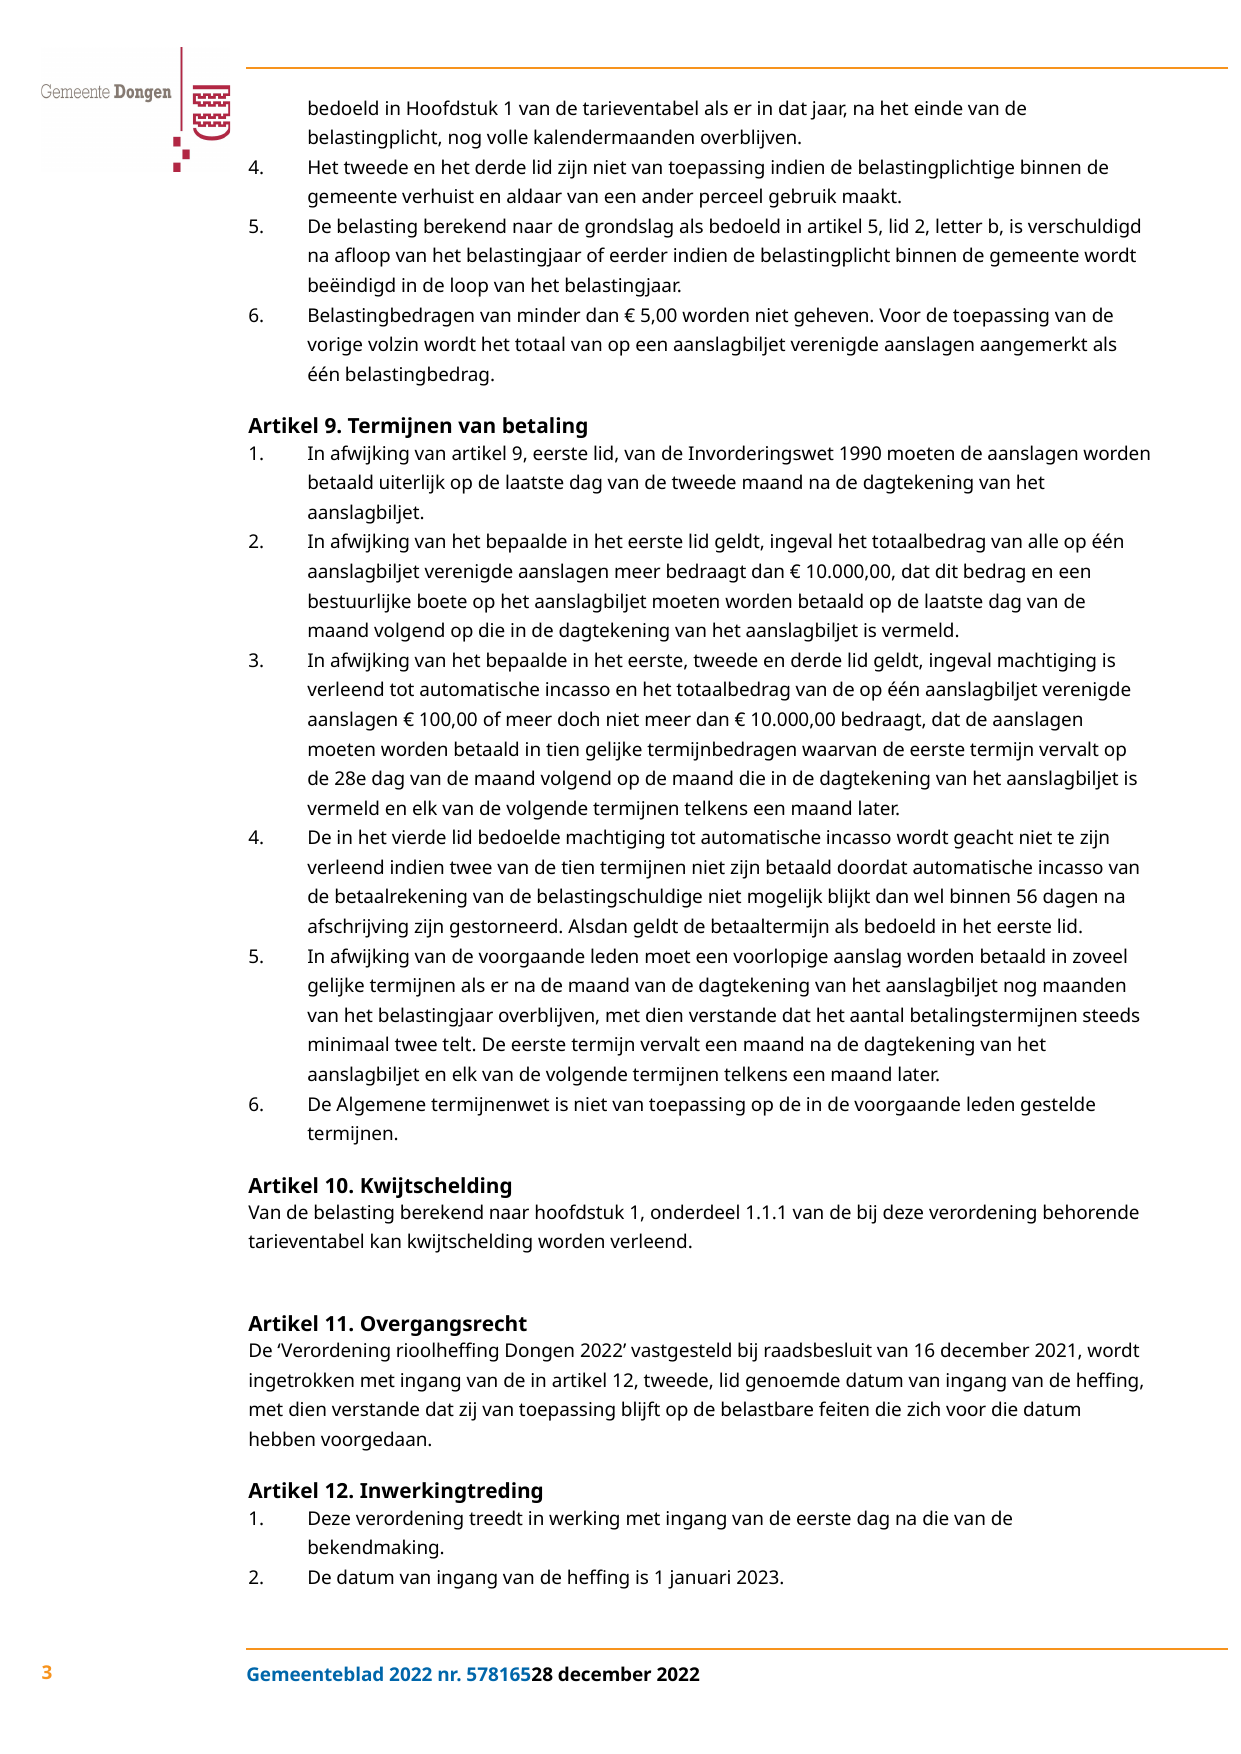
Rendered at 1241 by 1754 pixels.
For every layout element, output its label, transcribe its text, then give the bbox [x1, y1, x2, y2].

list De Algemene termijnenwet is niet van toepassing op de in de voorgaande leden gestelde termijnen. [248, 1091, 1152, 1146]
list De belasting berekend naar de grondslag als bedoeld in artikel 5, lid 2, letter b, is verschuldigd na afloop van het belastingjaar of eerder indien de belastingplicht binnen de gemeente wordt beëindigd in de loop van het belastingjaar. [248, 213, 1152, 298]
list De datum van ingang van de heffing is 1 januari 2023. [248, 1564, 1152, 1590]
text Artikel 11. Overgangsrecht [248, 1309, 1152, 1337]
text Artikel 10. Kwijtschelding [248, 1171, 1152, 1199]
picture [41, 47, 231, 172]
list In afwijking van het bepaalde in het eerste lid geldt, ingeval het totaalbedrag van alle op één aanslagbiljet verenigde aanslagen meer bedraagt dan € 10.000,00, dat dit bedrag en een bestuurlijke boete op het aanslagbiljet moeten worden betaald op de laatste dag van de maand volgend op die in de dagtekening van het aanslagbiljet is vermeld. [248, 529, 1152, 643]
list Belastingbedragen van minder dan € 5,00 worden niet geheven. Voor de toepassing van de vorige volzin wordt het totaal van op een aanslagbiljet verenigde aanslagen aangemerkt als één belastingbedrag. [248, 302, 1152, 387]
list In afwijking van het bepaalde in het eerste, tweede en derde lid geldt, ingeval machtiging is verleend tot automatische incasso en het totaalbedrag van de op één aanslagbiljet verenigde aanslagen € 100,00 of meer doch niet meer dan € 10.000,00 bedraagt, dat de aanslagen moeten worden betaald in tien gelijke termijnbedragen waarvan de eerste termijn vervalt op de 28e dag van de maand volgend op de maand die in de dagtekening van het aanslagbiljet is vermeld en elk van de volgende termijnen telkens een maand later. [248, 647, 1152, 821]
list De in het vierde lid bedoelde machtiging tot automatische incasso wordt geacht niet te zijn verleend indien twee van de tien termijnen niet zijn betaald doordat automatische incasso van de betaalrekening van de belastingschuldige niet mogelijk blijkt dan wel binnen 56 dagen na afschrijving zijn gestorneerd. Alsdan geldt de betaaltermijn als bedoeld in het eerste lid. [248, 824, 1152, 939]
list In afwijking van artikel 9, eerste lid, van de Invorderingswet 1990 moeten de aanslagen worden betaald uiterlijk op de laatste dag van de tweede maand na de dagtekening van het aanslagbiljet. [248, 440, 1152, 525]
text De ‘Verordening rioolheffing Dongen 2022’ vastgesteld bij raadsbesluit van 16 december 2021, wordt ingetrokken met ingang van de in artikel 12, tweede, lid genoemde datum van ingang van de heffing, met dien verstande dat zij van toepassing blijft op de belastbare feiten die zich voor die datum hebben voorgedaan. [248, 1337, 1152, 1452]
list In afwijking van de voorgaande leden moet een voorlopige aanslag worden betaald in zoveel gelijke termijnen als er na de maand van de dagtekening van het aanslagbiljet nog maanden van het belastingjaar overblijven, met dien verstande dat het aantal betalingstermijnen steeds minimaal twee telt. De eerste termijn vervalt een maand na de dagtekening van het aanslagbiljet en elk van de volgende termijnen telkens een maand later. [248, 943, 1152, 1087]
list Deze verordening treedt in werking met ingang van de eerste dag na die van de bekendmaking. [248, 1505, 1152, 1560]
list bedoeld in Hoofdstuk 1 van de tarieventabel als er in dat jaar, na het einde van de belastingplicht, nog volle kalendermaanden overblijven. [248, 95, 1152, 150]
text Van de belasting berekend naar hoofdstuk 1, onderdeel 1.1.1 van de bij deze verordening behorende tarieventabel kan kwijtschelding worden verleend. [248, 1199, 1152, 1254]
text Artikel 9. Termijnen van betaling [248, 411, 1152, 440]
list Het tweede en het derde lid zijn niet van toepassing indien de belastingplichtige binnen de gemeente verhuist en aldaar van een ander perceel gebruik maakt. [248, 154, 1152, 209]
text Artikel 12. Inwerkingtreding [248, 1476, 1152, 1505]
